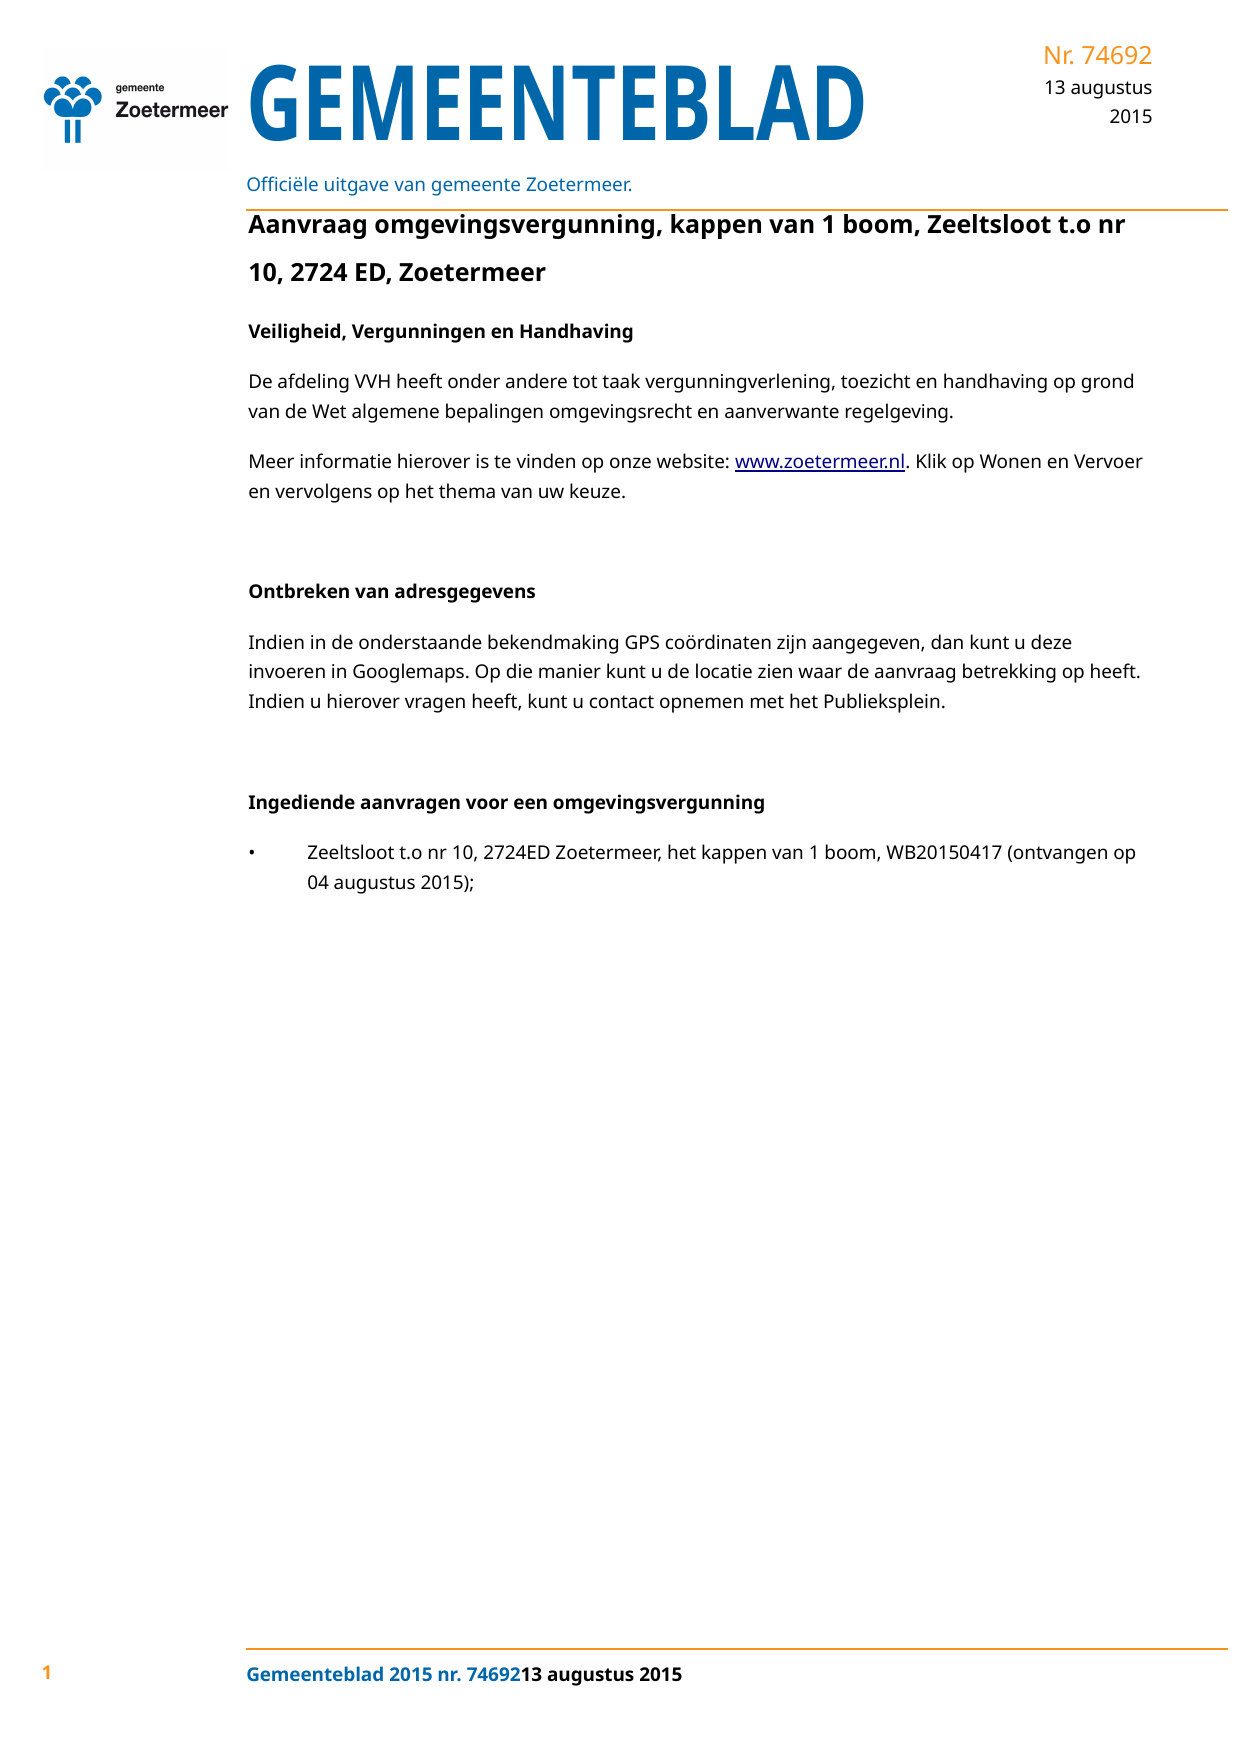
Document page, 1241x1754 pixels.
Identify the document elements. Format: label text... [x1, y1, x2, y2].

text Aanvraag omgevingsvergunning, kappen van 1 boom, Zeeltsloot t.o nr 10, 2724 ED, Zoetermeer [248, 211, 1152, 288]
text Meer informatie hierover is te vinden op onze website: www.zoetermeer.nl. Klik op Wonen en Vervoer en vervolgens op het thema van uw keuze. [248, 448, 1152, 504]
text Ontbreken van adresgegevens [248, 579, 1152, 604]
list Zeeltsloot t.o nr 10, 2724ED Zoetermeer, het kappen van 1 boom, WB20150417 (ontvangen op 04 augustus 2015); [248, 839, 1152, 895]
text Veiligheid, Vergunningen en Handhaving [248, 318, 1152, 344]
text Indien in de onderstaande bekendmaking GPS coördinaten zijn aangegeven, dan kunt u deze invoeren in Googlemaps. Op die manier kunt u de locatie zien waar de aanvraag betrekking op heeft. Indien u hierover vragen heeft, kunt u contact opnemen met het Publieksplein. [248, 629, 1152, 714]
picture [41, 47, 231, 172]
text Ingediende aanvragen voor een omgevingsvergunning [248, 789, 1152, 815]
text De afdeling VVH heeft onder andere tot taak vergunningverlening, toezicht en handhaving op grond van de Wet algemene bepalingen omgevingsrecht en aanverwante regelgeving. [248, 368, 1152, 424]
